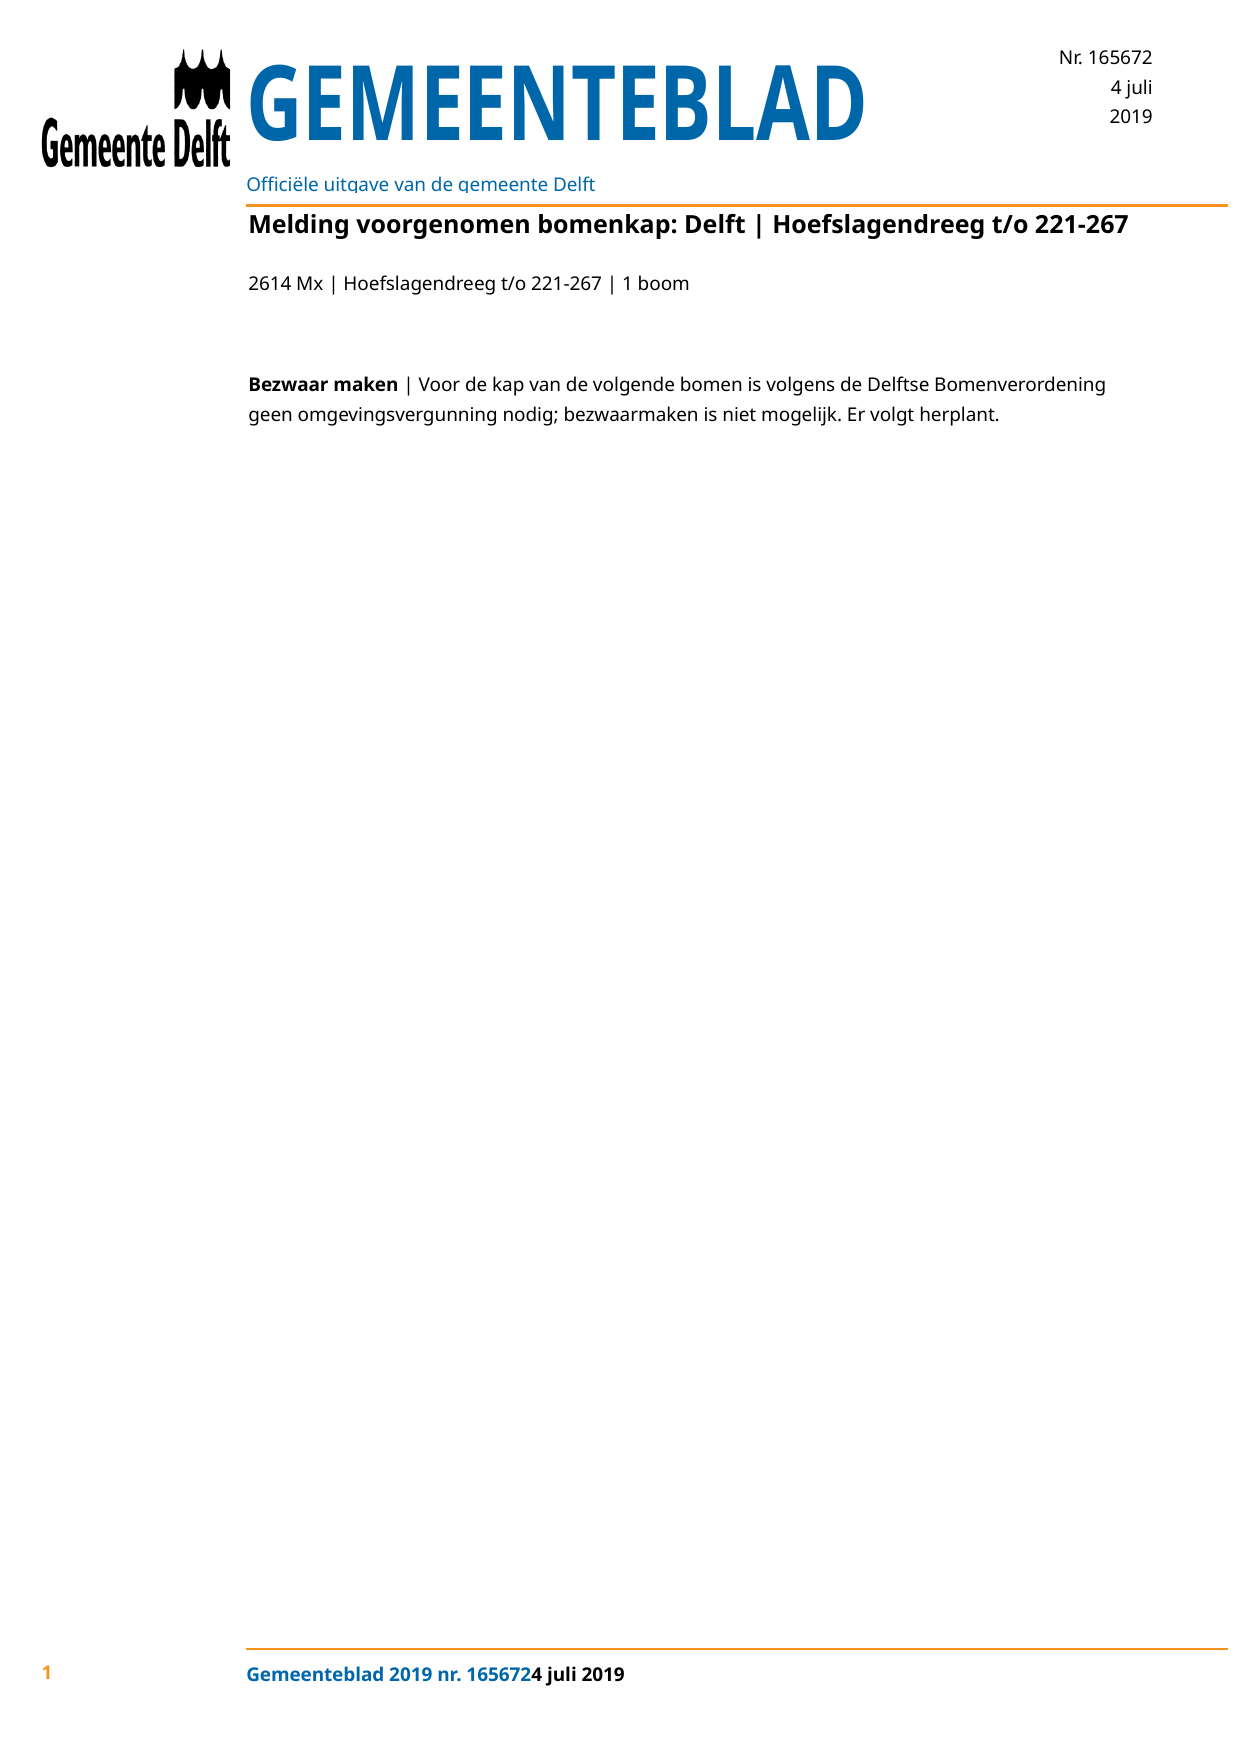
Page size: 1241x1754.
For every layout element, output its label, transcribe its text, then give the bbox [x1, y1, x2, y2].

text 2614 Mx | Hoefslagendreeg t/o 221-267 | 1 boom [248, 270, 1152, 296]
text Melding voorgenomen bomenkap: Delft | Hoefslagendreeg t/o 221-267 [248, 207, 1152, 241]
text Bezwaar maken | Voor de kap van de volgende bomen is volgens de Delftse Bomenverordening geen omgevingsvergunning nodig; bezwaarmaken is niet mogelijk. Er volgt herplant. [248, 371, 1152, 426]
picture [41, 47, 231, 172]
